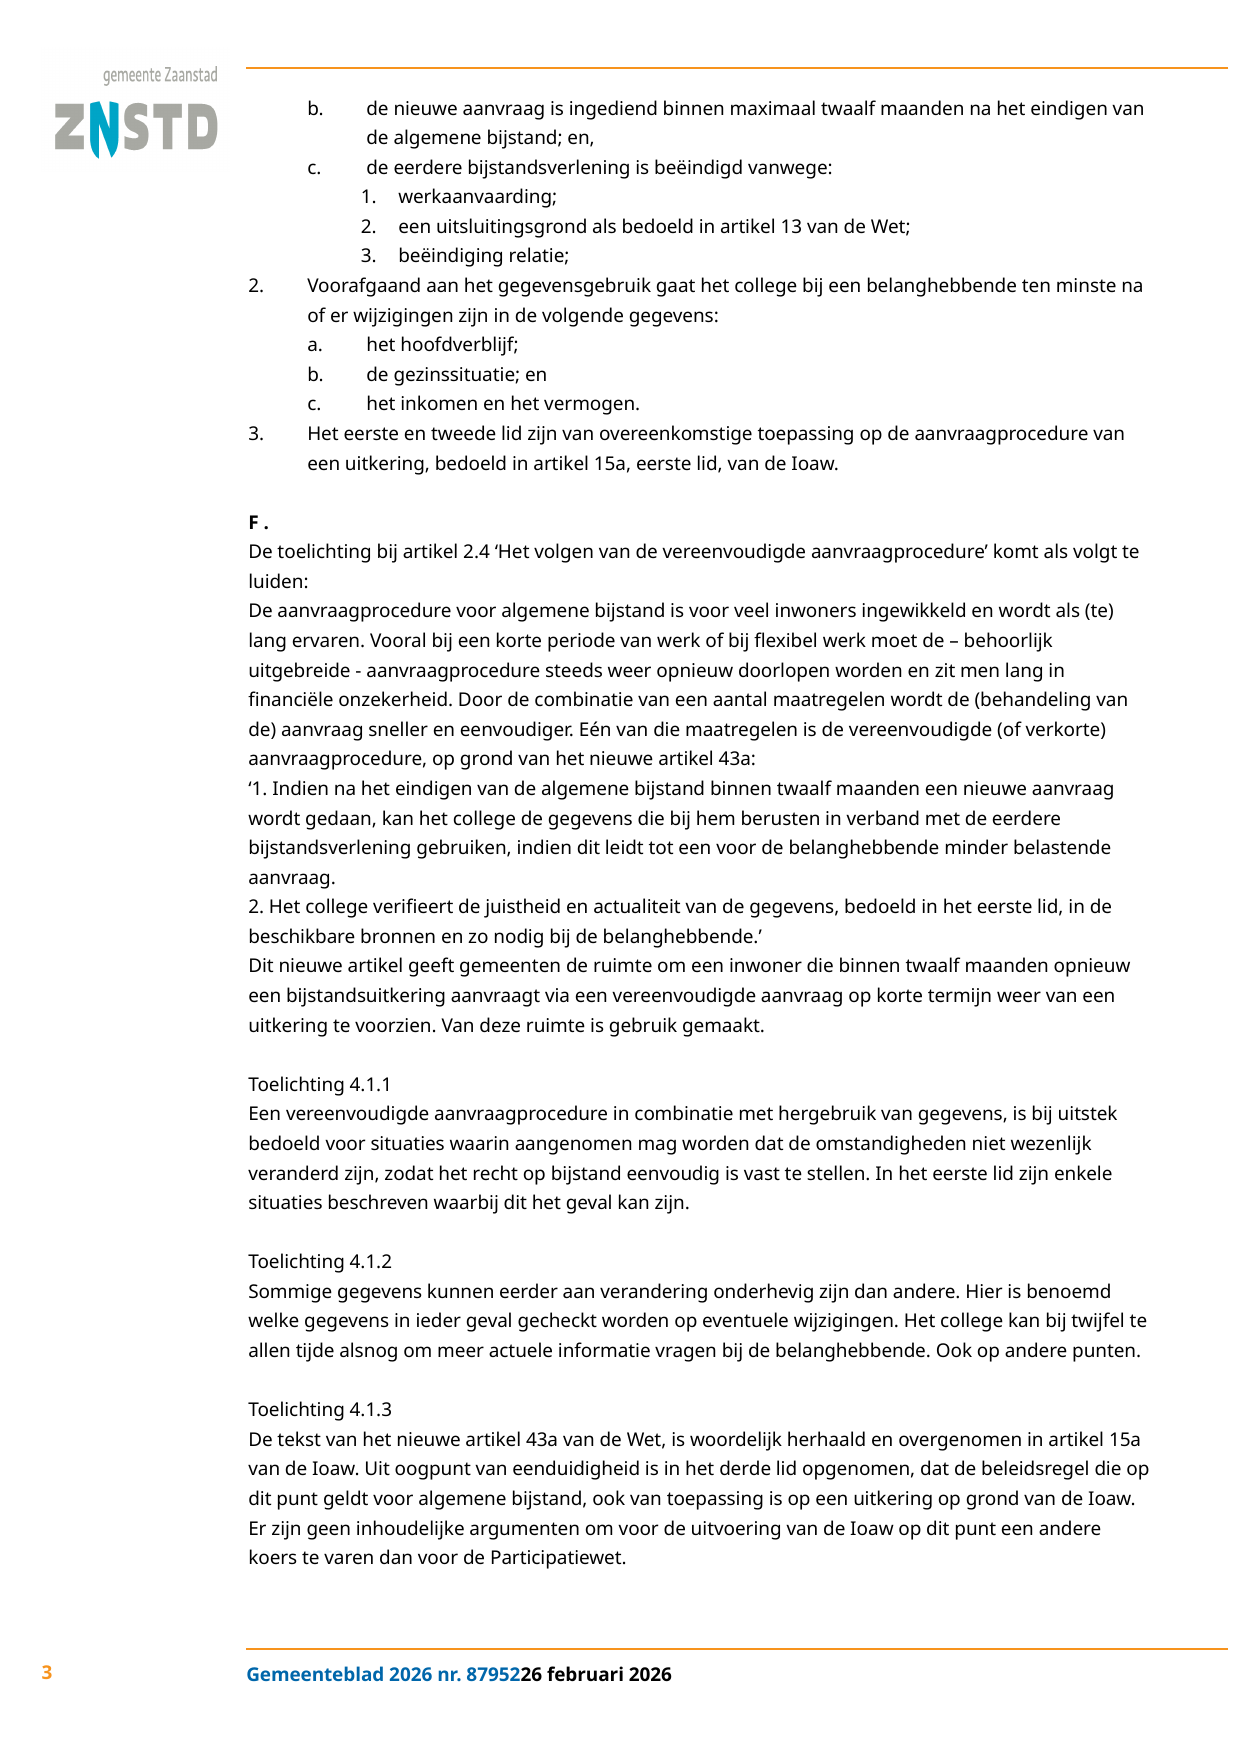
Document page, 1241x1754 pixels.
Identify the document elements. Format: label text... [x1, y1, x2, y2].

list de eerdere bijstandsverlening is beëindigd vanwege: [307, 154, 1152, 180]
list Het eerste en tweede lid zijn van overeenkomstige toepassing op de aanvraagprocedure van een uitkering, bedoeld in artikel 15a, eerste lid, van de Ioaw. [248, 420, 1152, 476]
text Toelichting 4.1.3 [248, 1396, 1152, 1422]
picture [41, 47, 231, 172]
list Voorafgaand aan het gegevensgebruik gaat het college bij een belanghebbende ten minste na of er wijzigingen zijn in de volgende gegevens: [248, 272, 1152, 328]
text Toelichting 4.1.2 [248, 1248, 1152, 1274]
list een uitsluitingsgrond als bedoeld in artikel 13 van de Wet; [361, 213, 1152, 239]
text Een vereenvoudigde aanvraagprocedure in combinatie met hergebruik van gegevens, is bij uitstek bedoeld voor situaties waarin aangenomen mag worden dat de omstandigheden niet wezenlijk veranderd zijn, zodat het recht op bijstand eenvoudig is vast te stellen. In het eerste lid zijn enkele situaties beschreven waarbij dit het geval kan zijn. [248, 1101, 1152, 1215]
list beëindiging relatie; [361, 243, 1152, 268]
text Toelichting 4.1.1 [248, 1071, 1152, 1097]
text De tekst van het nieuwe artikel 43a van de Wet, is woordelijk herhaald en overgenomen in artikel 15a van de Ioaw. Uit oogpunt van eenduidigheid is in het derde lid opgenomen, dat de beleidsregel die op dit punt geldt voor algemene bijstand, ook van toepassing is op een uitkering op grond van de Ioaw. Er zijn geen inhoudelijke argumenten om voor de uitvoering van de Ioaw op dit punt een andere koers te varen dan voor de Participatiewet. [248, 1426, 1152, 1570]
list werkaanvaarding; [361, 183, 1152, 209]
list het hoofdverblijf; [307, 331, 1152, 357]
text De aanvraagprocedure voor algemene bijstand is voor veel inwoners ingewikkeld en wordt als (te) lang ervaren. Vooral bij een korte periode van werk of bij flexibel werk moet de – behoorlijk uitgebreide - aanvraagprocedure steeds weer opnieuw doorlopen worden en zit men lang in financiële onzekerheid. Door de combinatie van een aantal maatregelen wordt de (behandeling van de) aanvraag sneller en eenvoudiger. Eén van die maatregelen is de vereenvoudigde (of verkorte) aanvraagprocedure, op grond van het nieuwe artikel 43a: [248, 598, 1152, 771]
text Dit nieuwe artikel geeft gemeenten de ruimte om een inwoner die binnen twaalf maanden opnieuw een bijstandsuitkering aanvraagt via een vereenvoudigde aanvraag op korte termijn weer van een uitkering te voorzien. Van deze ruimte is gebruik gemaakt. [248, 953, 1152, 1038]
list het inkomen en het vermogen. [307, 391, 1152, 416]
list de nieuwe aanvraag is ingediend binnen maximaal twaalf maanden na het eindigen van de algemene bijstand; en, [307, 95, 1152, 150]
text F . [248, 509, 1152, 535]
list de gezinssituatie; en [307, 361, 1152, 387]
text De toelichting bij artikel 2.4 ‘Het volgen van de vereenvoudigde aanvraagprocedure’ komt als volgt te luiden: [248, 538, 1152, 594]
text ‘1. Indien na het eindigen van de algemene bijstand binnen twaalf maanden een nieuwe aanvraag wordt gedaan, kan het college de gegevens die bij hem berusten in verband met de eerdere bijstandsverlening gebruiken, indien dit leidt tot een voor de belanghebbende minder belastende aanvraag. [248, 775, 1152, 890]
text Sommige gegevens kunnen eerder aan verandering onderhevig zijn dan andere. Hier is benoemd welke gegevens in ieder geval gecheckt worden op eventuele wijzigingen. Het college kan bij twijfel te allen tijde alsnog om meer actuele informatie vragen bij de belanghebbende. Ook op andere punten. [248, 1278, 1152, 1363]
text 2. Het college verifieert de juistheid en actualiteit van de gegevens, bedoeld in het eerste lid, in de beschikbare bronnen en zo nodig bij de belanghebbende.’ [248, 893, 1152, 949]
